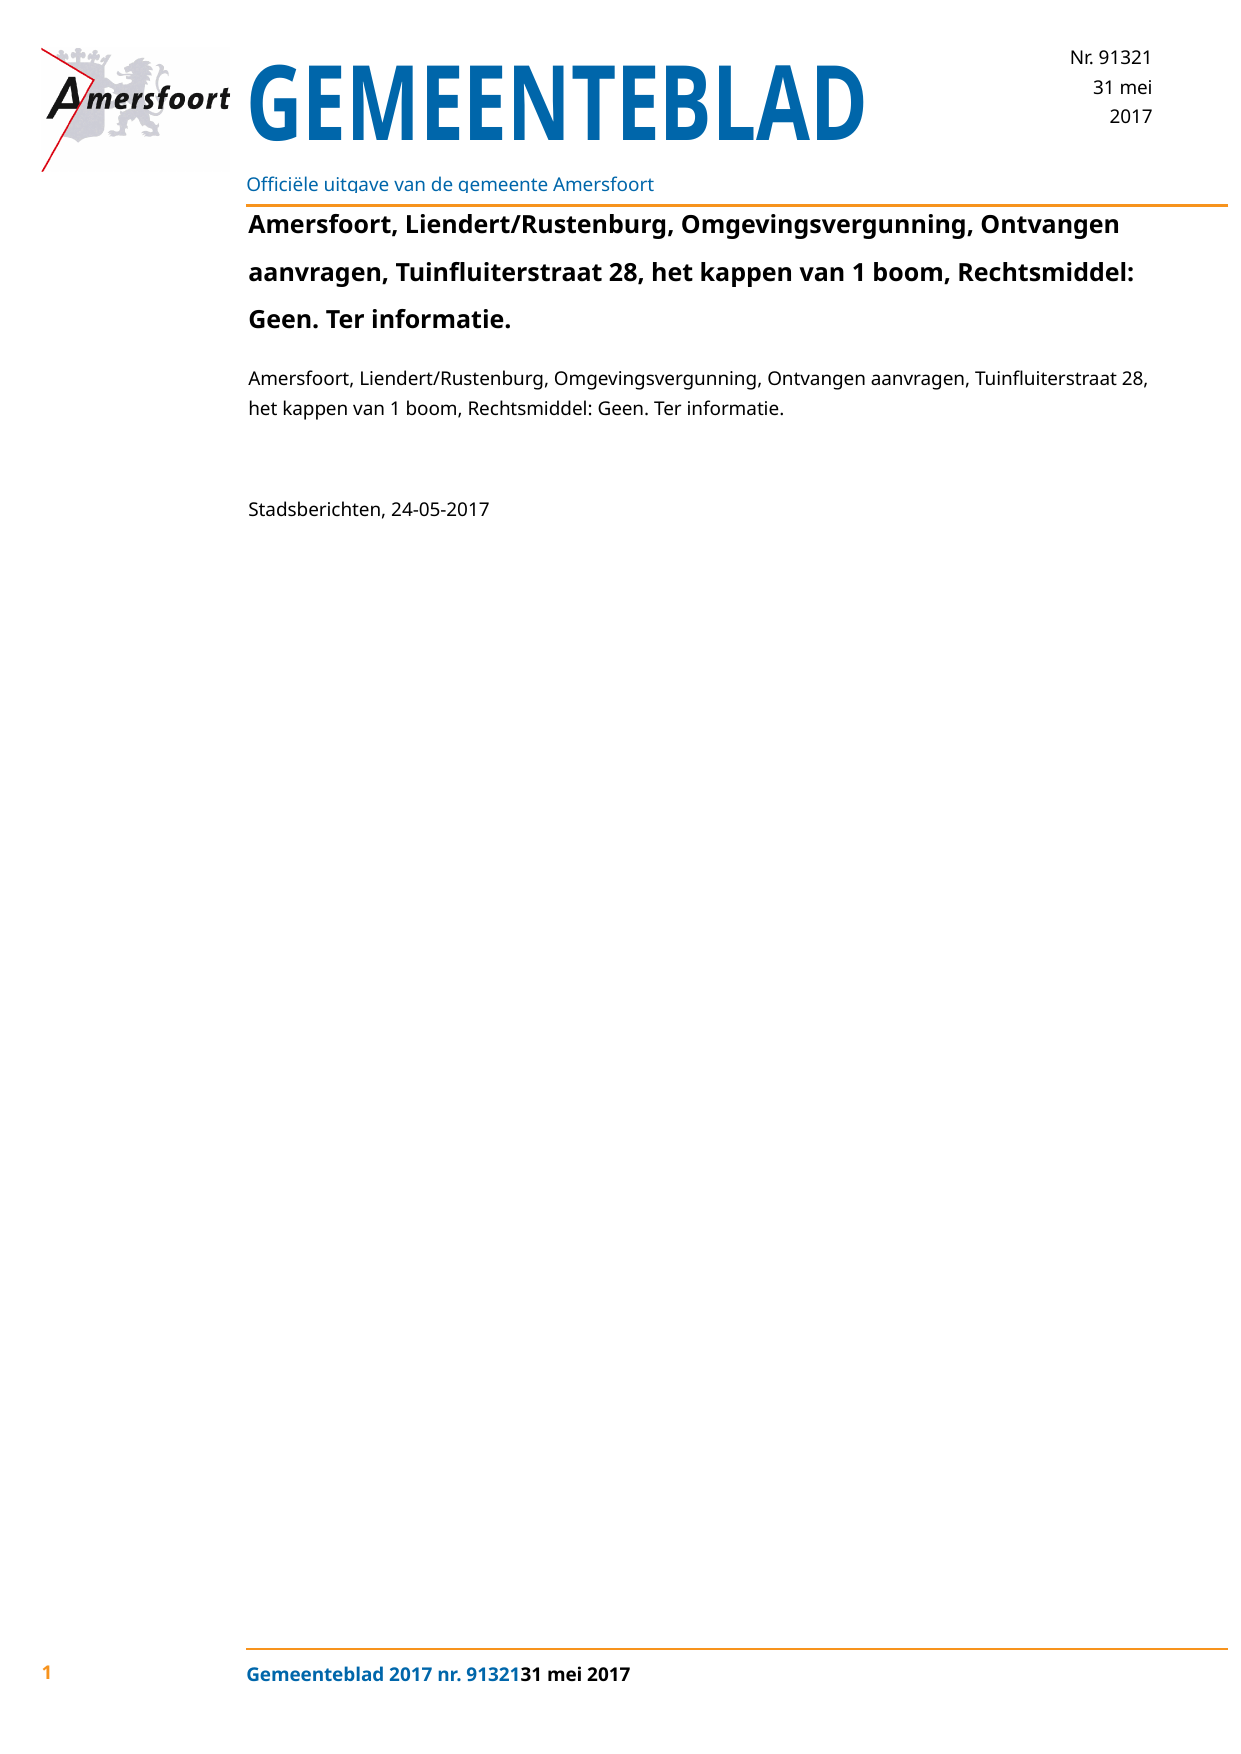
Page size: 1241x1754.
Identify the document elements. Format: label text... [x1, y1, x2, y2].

text Amersfoort, Liendert/Rustenburg, Omgevingsvergunning, Ontvangen aanvragen, Tuinfluiterstraat 28, het kappen van 1 boom, Rechtsmiddel: Geen. Ter informatie. [248, 366, 1152, 421]
text Stadsberichten, 24-05-2017 [248, 496, 1152, 522]
text Amersfoort, Liendert/Rustenburg, Omgevingsvergunning, Ontvangen aanvragen, Tuinfluiterstraat 28, het kappen van 1 boom, Rechtsmiddel: Geen. Ter informatie. [248, 207, 1152, 336]
picture [41, 47, 231, 172]
